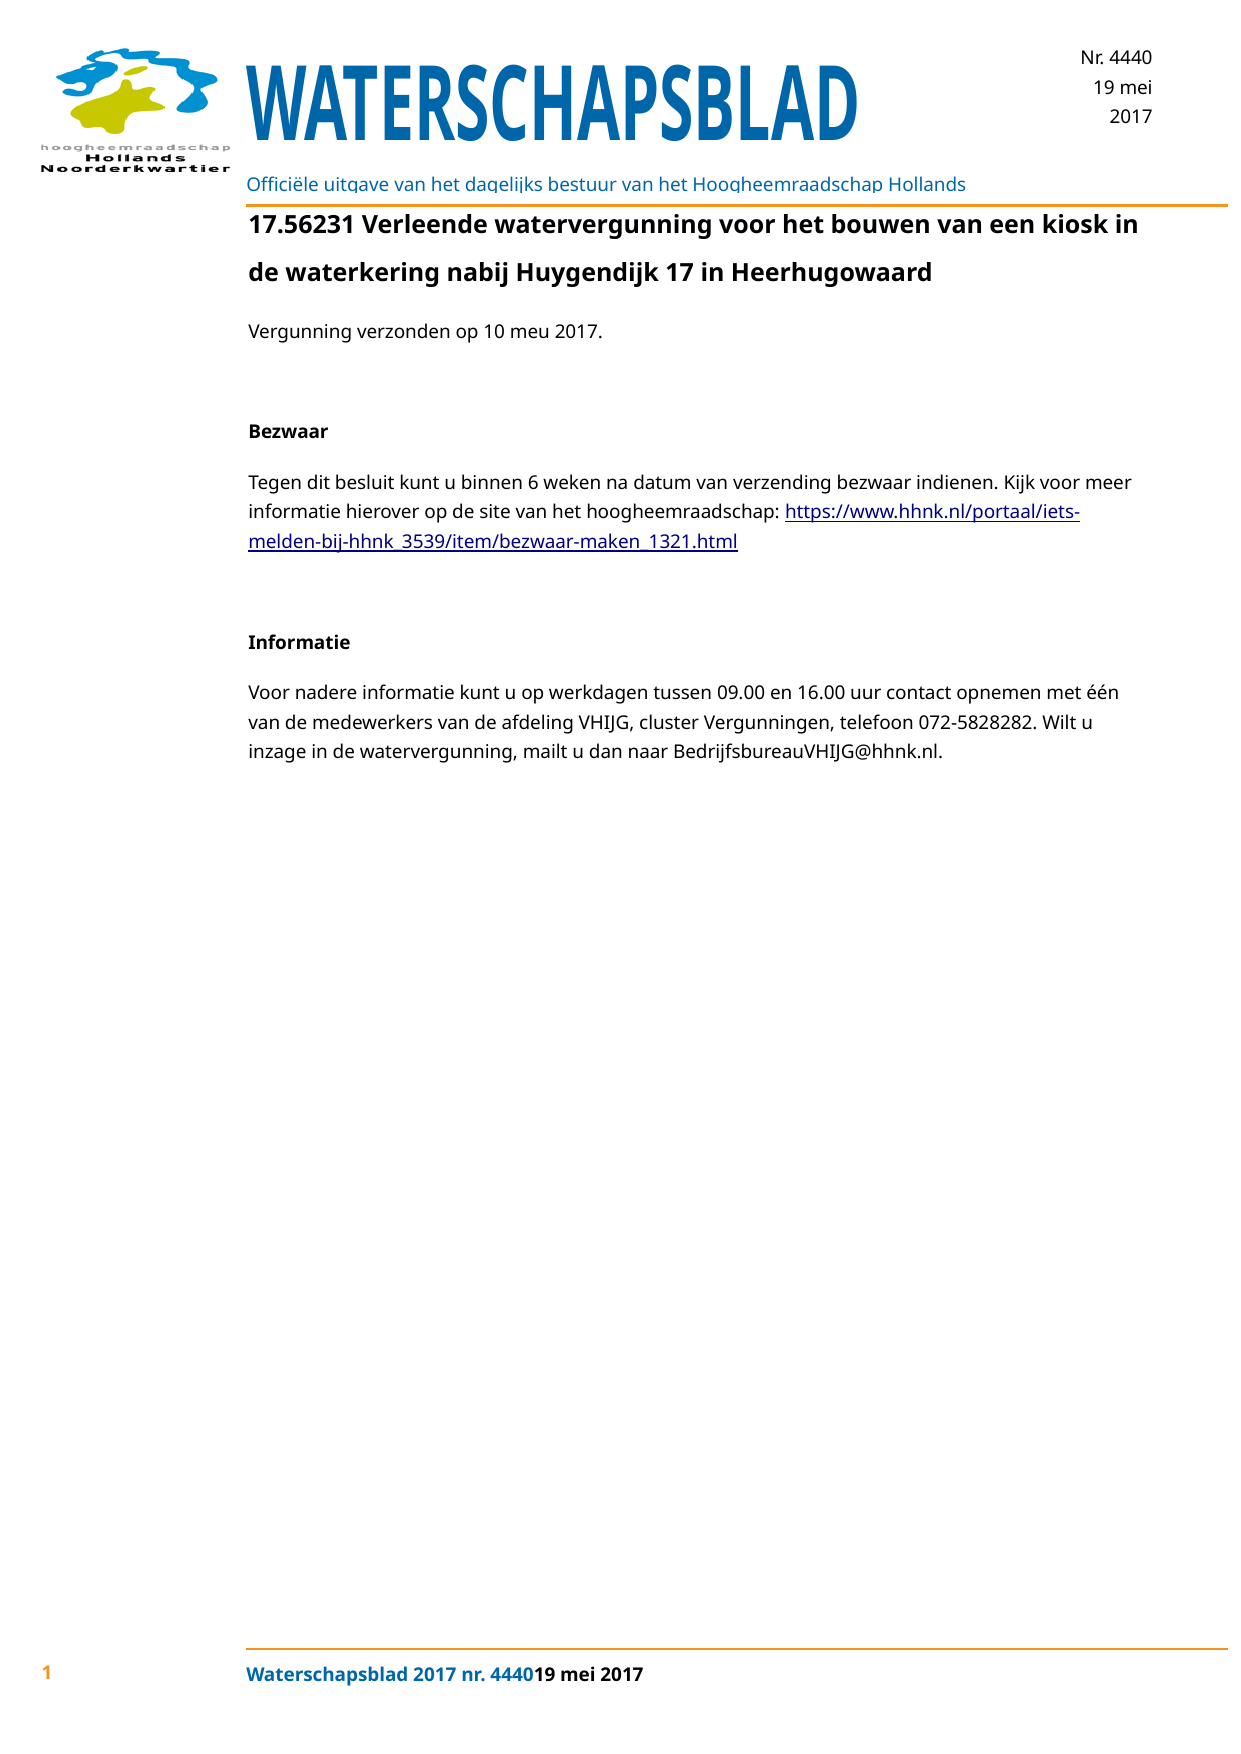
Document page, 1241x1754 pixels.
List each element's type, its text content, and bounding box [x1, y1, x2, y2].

text Bezwaar [248, 419, 1152, 444]
text Informatie [248, 629, 1152, 655]
text Vergunning verzonden op 10 meu 2017. [248, 318, 1152, 344]
text Voor nadere informatie kunt u op werkdagen tussen 09.00 en 16.00 uur contact opnemen met één van de medewerkers van de afdeling VHIJG, cluster Vergunningen, telefoon 072-5828282. Wilt u inzage in de watervergunning, mailt u dan naar BedrijfsbureauVHIJG@hhnk.nl. [248, 679, 1152, 764]
text 17.56231 Verleende watervergunning voor het bouwen van een kiosk in de waterkering nabij Huygendijk 17 in Heerhugowaard [248, 207, 1152, 288]
text Tegen dit besluit kunt u binnen 6 weken na datum van verzending bezwaar indienen. Kijk voor meer informatie hierover op de site van het hoogheemraadschap: https://www.hhnk.nl/portaal/iets-melden-bij-hhnk_3539/item/bezwaar-maken_1321.html [248, 469, 1152, 554]
picture [41, 47, 231, 172]
